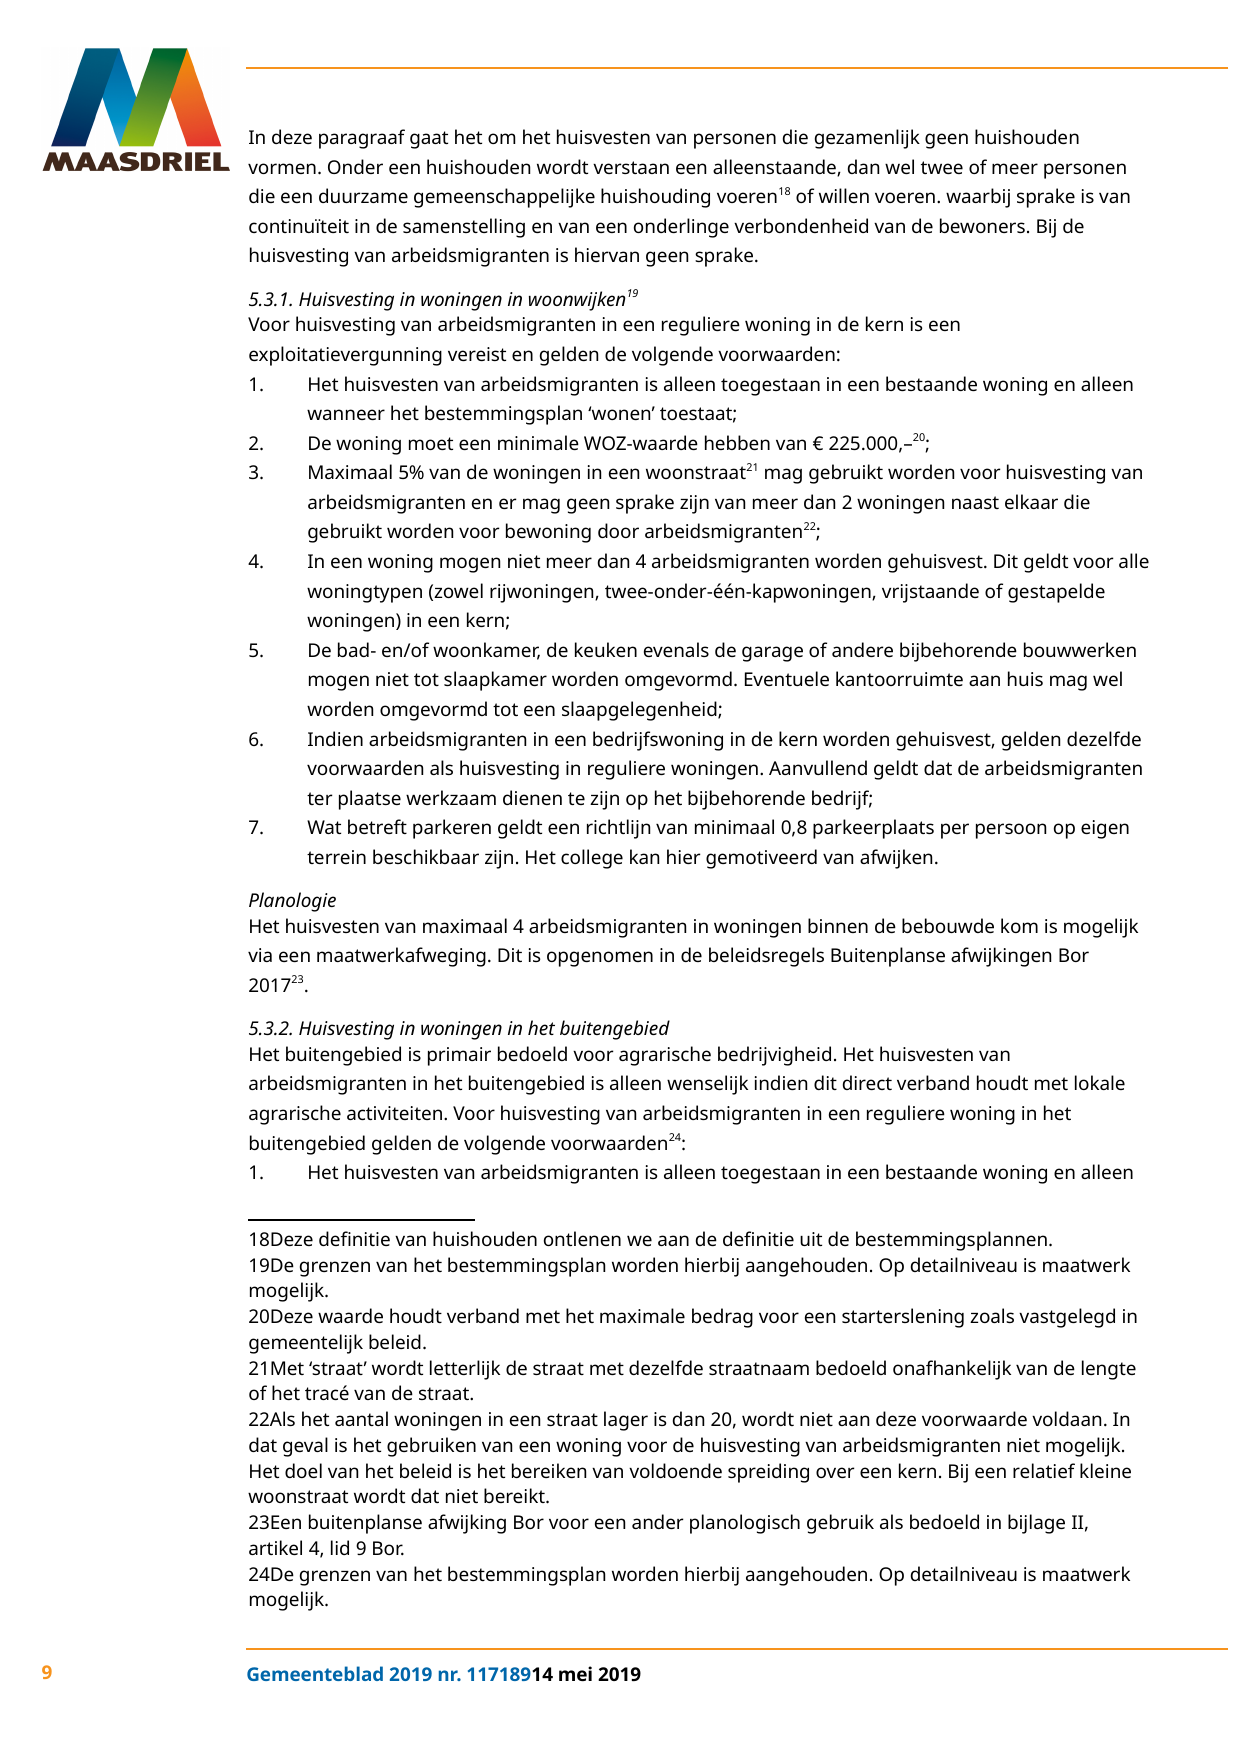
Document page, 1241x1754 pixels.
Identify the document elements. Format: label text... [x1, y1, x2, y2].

text 5.3.1. Huisvesting in woningen in woonwijken [248, 286, 1152, 312]
list Het huisvesten van arbeidsmigranten is alleen toegestaan in een bestaande woning en alleen wanneer het bestemmingsplan ‘wonen’ toestaat; [248, 371, 1152, 426]
list Indien arbeidsmigranten in een bedrijfswoning in de kern worden gehuisvest, gelden dezelfde voorwaarden als huisvesting in reguliere woningen. Aanvullend geldt dat de arbeidsmigranten ter plaatse werkzaam dienen te zijn op het bijbehorende bedrijf; [248, 726, 1152, 811]
list In een woning mogen niet meer dan 4 arbeidsmigranten worden gehuisvest. Dit geldt voor alle woningtypen (zowel rijwoningen, twee-onder-één-kapwoningen, vrijstaande of gestapelde woningen) in een kern; [248, 548, 1152, 633]
list De bad- en/of woonkamer, de keuken evenals de garage of andere bijbehorende bouwwerken mogen niet tot slaapkamer worden omgevormd. Eventuele kantoorruimte aan huis mag wel worden omgevormd tot een slaapgelegenheid; [248, 637, 1152, 722]
text Planologie [248, 887, 1152, 913]
text Het huisvesten van maximaal 4 arbeidsmigranten in woningen binnen de bebouwde kom is mogelijk via een maatwerkafweging. Dit is opgenomen in de beleidsregels Buitenplanse afwijkingen Bor 2017. [248, 913, 1152, 998]
text Deze definitie van huishouden ontlenen we aan de definitie uit de bestemmingsplannen. [248, 1226, 1152, 1252]
picture [41, 47, 231, 172]
list Met ‘straat’ wordt letterlijk de straat met dezelfde straatnaam bedoeld onafhankelijk van de lengte of het tracé van de straat. [248, 1355, 1152, 1406]
list Het huisvesten van arbeidsmigranten is alleen toegestaan in een bestaande woning en alleen [248, 1159, 1152, 1185]
list Wat betreft parkeren geldt een richtlijn van minimaal 0,8 parkeerplaats per persoon op eigen terrein beschikbaar zijn. Het college kan hier gemotiveerd van afwijken. [248, 814, 1152, 870]
list Maximaal 5% van de woningen in een woonstraat mag gebruikt worden voor huisvesting van arbeidsmigranten en er mag geen sprake zijn van meer dan 2 woningen naast elkaar die gebruikt worden voor bewoning door arbeidsmigranten; [248, 459, 1152, 544]
text De grenzen van het bestemmingsplan worden hierbij aangehouden. Op detailniveau is maatwerk mogelijk. [248, 1252, 1152, 1303]
text In deze paragraaf gaat het om het huisvesten van personen die gezamenlijk geen huishouden vormen. Onder een huishouden wordt verstaan een alleenstaande, dan wel twee of meer personen die een duurzame gemeenschappelijke huishouding voeren of willen voeren. waarbij sprake is van continuïteit in de samenstelling en van een onderlinge verbondenheid van de bewoners. Bij de huisvesting van arbeidsmigranten is hiervan geen sprake. [248, 124, 1152, 268]
text 5.3.2. Huisvesting in woningen in het buitengebied [248, 1015, 1152, 1041]
text Voor huisvesting van arbeidsmigranten in een reguliere woning in de kern is een exploitatievergunning vereist en gelden de volgende voorwaarden: [248, 312, 1152, 367]
text Het buitengebied is primair bedoeld voor agrarische bedrijvigheid. Het huisvesten van arbeidsmigranten in het buitengebied is alleen wenselijk indien dit direct verband houdt met lokale agrarische activiteiten. Voor huisvesting van arbeidsmigranten in een reguliere woning in het buitengebied gelden de volgende voorwaarden: [248, 1041, 1152, 1155]
text De grenzen van het bestemmingsplan worden hierbij aangehouden. Op detailniveau is maatwerk mogelijk. [248, 1561, 1152, 1612]
list Deze waarde houdt verband met het maximale bedrag voor een starterslening zoals vastgelegd in gemeentelijk beleid. [248, 1303, 1152, 1355]
text Een buitenplanse afwijking Bor voor een ander planologisch gebruik als bedoeld in bijlage II, artikel 4, lid 9 Bor. [248, 1509, 1152, 1561]
list De woning moet een minimale WOZ-waarde hebben van € 225.000,–; [248, 430, 1152, 456]
list Als het aantal woningen in een straat lager is dan 20, wordt niet aan deze voorwaarde voldaan. In dat geval is het gebruiken van een woning voor de huisvesting van arbeidsmigranten niet mogelijk. Het doel van het beleid is het bereiken van voldoende spreiding over een kern. Bij een relatief kleine woonstraat wordt dat niet bereikt. [248, 1406, 1152, 1509]
